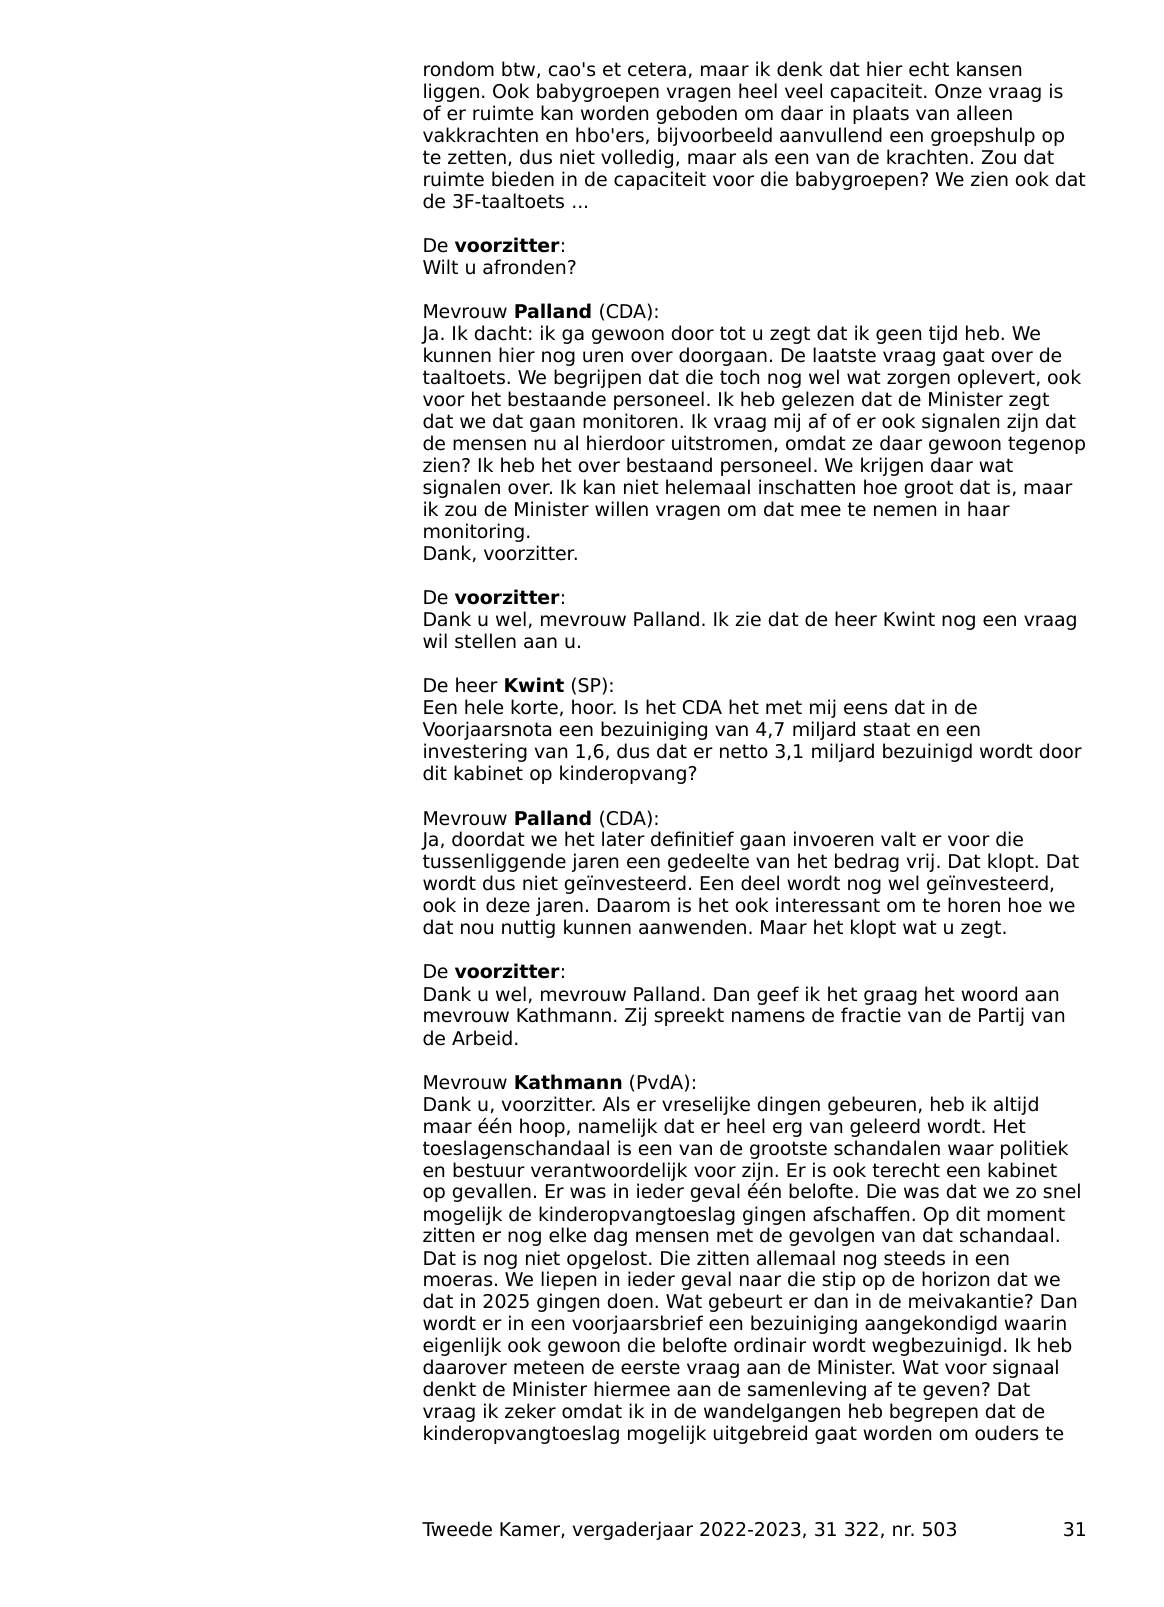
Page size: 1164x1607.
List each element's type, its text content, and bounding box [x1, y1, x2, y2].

text De voorzitter: [422, 587, 1087, 609]
text Ja. Ik dacht: ik ga gewoon door tot u zegt dat ik geen tijd heb. We kunnen hier nog uren over doorgaan. De laatste vraag gaat over de taaltoets. We begrijpen dat die toch nog wel wat zorgen oplevert, ook voor het bestaande personeel. Ik heb gelezen dat de Minister zegt dat we dat gaan monitoren. Ik vraag mij af of er ook signalen zijn dat de mensen nu al hierdoor uitstromen, omdat ze daar gewoon tegenop zien? Ik heb het over bestaand personeel. We krijgen daar wat signalen over. Ik kan niet helemaal inschatten hoe groot dat is, maar ik zou de Minister willen vragen om dat mee te nemen in haar monitoring. [422, 323, 1087, 543]
text Dank, voorzitter. [422, 543, 1087, 565]
text Dank u wel, mevrouw Palland. Ik zie dat de heer Kwint nog een vraag wil stellen aan u. [422, 609, 1087, 653]
text Een hele korte, hoor. Is het CDA het met mij eens dat in de Voorjaarsnota een bezuiniging van 4,7 miljard staat en een investering van 1,6, dus dat er netto 3,1 miljard bezuinigd wordt door dit kabinet op kinderopvang? [422, 697, 1087, 785]
text Wilt u afronden? [422, 257, 1087, 279]
text Mevrouw Palland (CDA): [422, 807, 1087, 829]
text Dank u, voorzitter. Als er vreselijke dingen gebeuren, heb ik altijd maar één hoop, namelijk dat er heel erg van geleerd wordt. Het toeslagenschandaal is een van de grootste schandalen waar politiek en bestuur verantwoordelijk voor zijn. Er is ook terecht een kabinet op gevallen. Er was in ieder geval één belofte. Die was dat we zo snel mogelijk de kinderopvangtoeslag gingen afschaffen. Op dit moment zitten er nog elke dag mensen met de gevolgen van dat schandaal. Dat is nog niet opgelost. Die zitten allemaal nog steeds in een moeras. We liepen in ieder geval naar die stip op de horizon dat we dat in 2025 gingen doen. Wat gebeurt er dan in de meivakantie? Dan wordt er in een voorjaarsbrief een bezuiniging aangekondigd waarin eigenlijk ook gewoon die belofte ordinair wordt wegbezuinigd. Ik heb daarover meteen de eerste vraag aan de Minister. Wat voor signaal denkt de Minister hiermee aan de samenleving af te geven? Dat vraag ik zeker omdat ik in de wandelgangen heb begrepen dat de kinderopvangtoeslag mogelijk uitgebreid gaat worden om ouders te [422, 1093, 1087, 1445]
text De heer Kwint (SP): [422, 675, 1087, 697]
text Ja, doordat we het later definitief gaan invoeren valt er voor die tussenliggende jaren een gedeelte van het bedrag vrij. Dat klopt. Dat wordt dus niet geïnvesteerd. Een deel wordt nog wel geïnvesteerd, ook in deze jaren. Daarom is het ook interessant om te horen hoe we dat nou nuttig kunnen aanwenden. Maar het klopt wat u zegt. [422, 829, 1087, 939]
text De voorzitter: [422, 235, 1087, 257]
text Mevrouw Palland (CDA): [422, 301, 1087, 323]
text Dank u wel, mevrouw Palland. Dan geef ik het graag het woord aan mevrouw Kathmann. Zij spreekt namens de fractie van de Partij van de Arbeid. [422, 983, 1087, 1049]
text De voorzitter: [422, 961, 1087, 983]
text rondom btw, cao's et cetera, maar ik denk dat hier echt kansen liggen. Ook babygroepen vragen heel veel capaciteit. Onze vraag is of er ruimte kan worden geboden om daar in plaats van alleen vakkrachten en hbo'ers, bijvoorbeeld aanvullend een groepshulp op te zetten, dus niet volledig, maar als een van de krachten. Zou dat ruimte bieden in de capaciteit voor die babygroepen? We zien ook dat de 3F-taaltoets ... [422, 59, 1087, 213]
text Mevrouw Kathmann (PvdA): [422, 1072, 1087, 1093]
